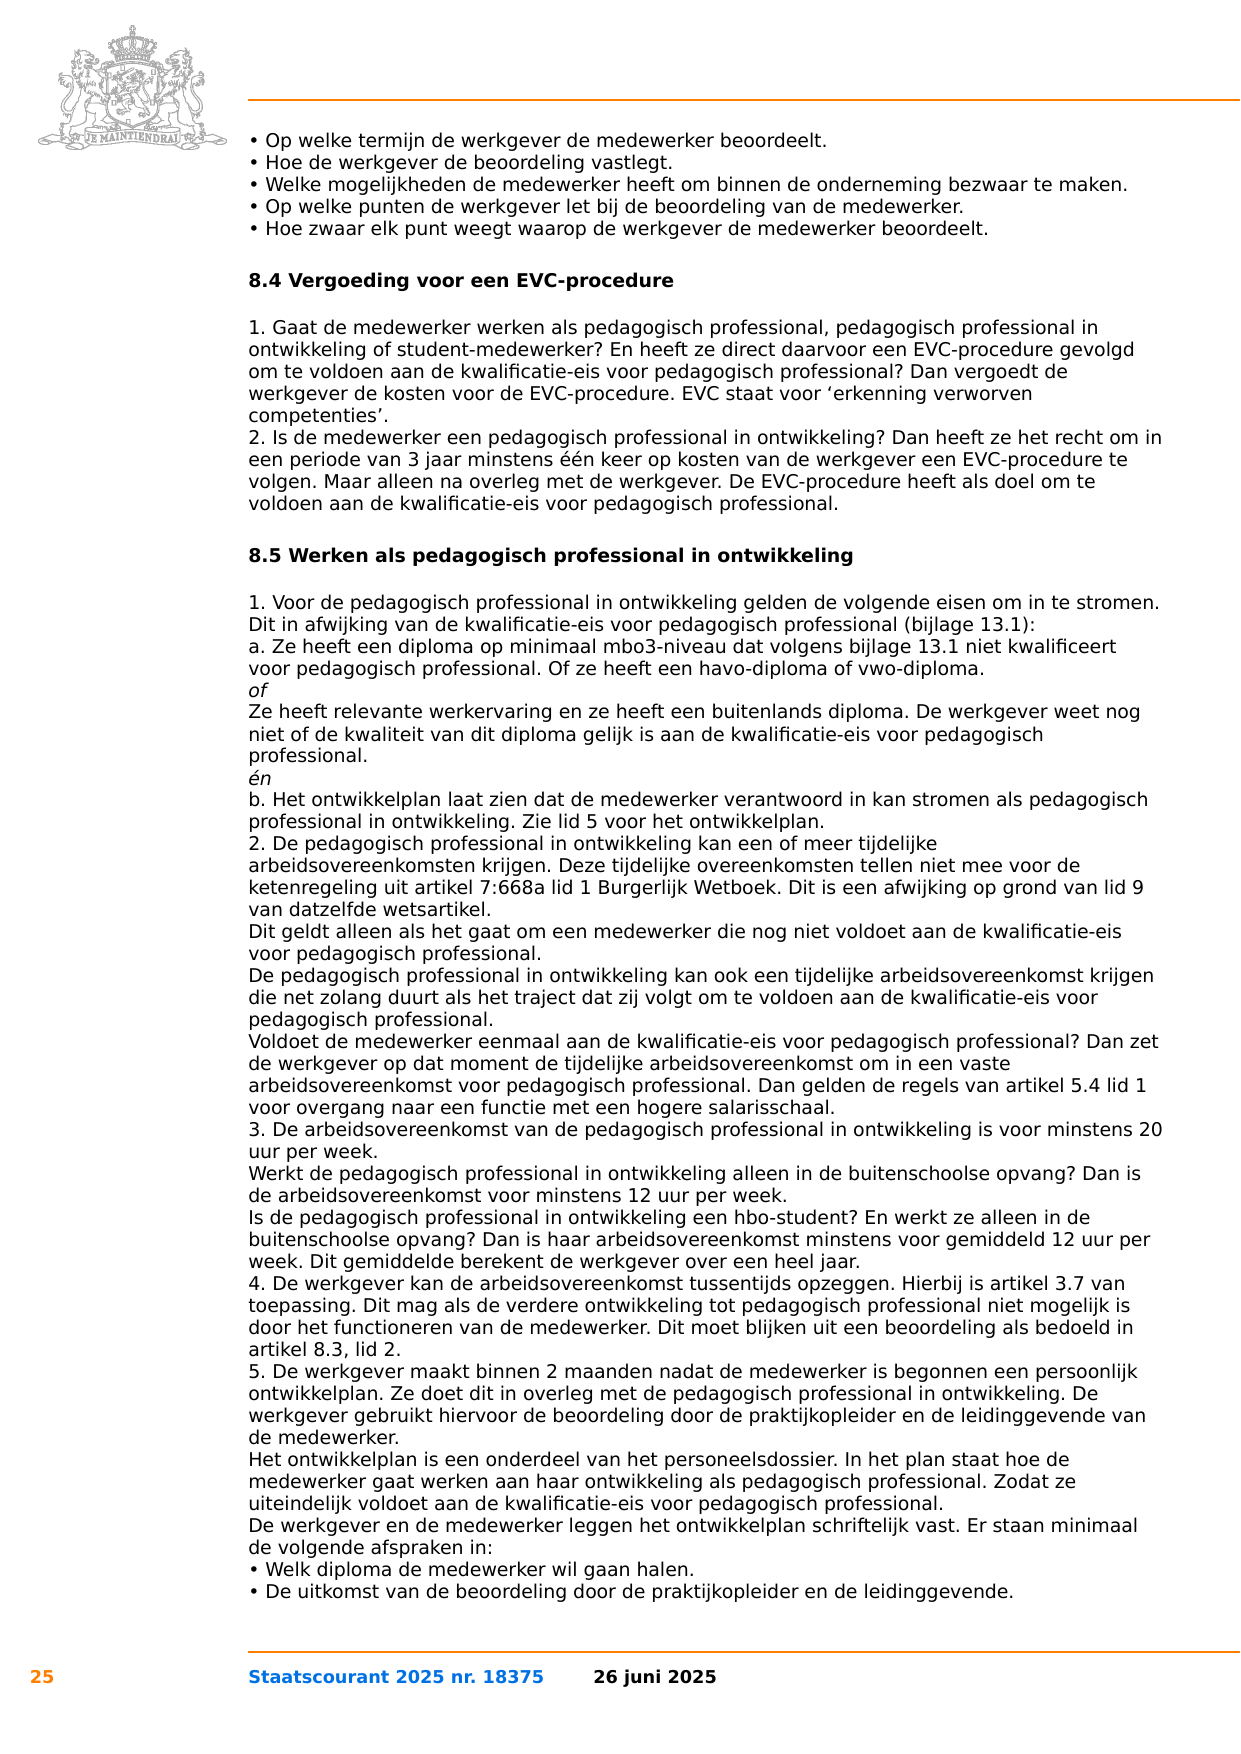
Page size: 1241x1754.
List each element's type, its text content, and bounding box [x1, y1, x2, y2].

subtitle 8.5 Werken als pedagogisch professional in ontwikkeling [248, 544, 1163, 567]
text 5. De werkgever maakt binnen 2 maanden nadat de medewerker is begonnen een persoonlijk ontwikkelplan. Ze doet dit in overleg met de pedagogisch professional in ontwikkeling. De werkgever gebruikt hiervoor de beoordeling door de praktijkopleider en de leidinggevende van de medewerker. [248, 1361, 1163, 1449]
text • Op welke punten de werkgever let bij de beoordeling van de medewerker. [248, 196, 1163, 218]
text • Op welke termijn de werkgever de medewerker beoordeelt. [248, 130, 1163, 152]
text Ze heeft relevante werkervaring en ze heeft een buitenlands diploma. De werkgever weet nog niet of de kwaliteit van dit diploma gelijk is aan de kwalificatie-eis voor pedagogisch professional. [248, 701, 1163, 767]
text De werkgever en de medewerker leggen het ontwikkelplan schriftelijk vast. Er staan minimaal de volgende afspraken in: [248, 1515, 1163, 1559]
text De pedagogisch professional in ontwikkeling kan ook een tijdelijke arbeidsovereenkomst krijgen die net zolang duurt als het traject dat zij volgt om te voldoen aan de kwalificatie-eis voor pedagogisch professional. [248, 965, 1163, 1031]
text 4. De werkgever kan de arbeidsovereenkomst tussentijds opzeggen. Hierbij is artikel 3.7 van toepassing. Dit mag als de verdere ontwikkeling tot pedagogisch professional niet mogelijk is door het functioneren van de medewerker. Dit moet blijken uit een beoordeling als bedoeld in artikel 8.3, lid 2. [248, 1273, 1163, 1361]
text of [248, 679, 1163, 701]
text • Welk diploma de medewerker wil gaan halen. [248, 1559, 1163, 1581]
text Dit geldt alleen als het gaat om een medewerker die nog niet voldoet aan de kwalificatie-eis voor pedagogisch professional. [248, 921, 1163, 965]
text 1. Voor de pedagogisch professional in ontwikkeling gelden de volgende eisen om in te stromen. Dit in afwijking van de kwalificatie-eis voor pedagogisch professional (bijlage 13.1): [248, 592, 1163, 636]
text Werkt de pedagogisch professional in ontwikkeling alleen in de buitenschoolse opvang? Dan is de arbeidsovereenkomst voor minstens 12 uur per week. [248, 1163, 1163, 1207]
text • De uitkomst van de beoordeling door de praktijkopleider en de leidinggevende. [248, 1581, 1163, 1603]
subtitle 8.4 Vergoeding voor een EVC-procedure [248, 270, 1163, 292]
text a. Ze heeft een diploma op minimaal mbo3-niveau dat volgens bijlage 13.1 niet kwalificeert voor pedagogisch professional. Of ze heeft een havo-diploma of vwo-diploma. [248, 636, 1163, 679]
text • Hoe de werkgever de beoordeling vastlegt. [248, 152, 1163, 174]
text Is de pedagogisch professional in ontwikkeling een hbo-student? En werkt ze alleen in de buitenschoolse opvang? Dan is haar arbeidsovereenkomst minstens voor gemiddeld 12 uur per week. Dit gemiddelde berekent de werkgever over een heel jaar. [248, 1207, 1163, 1273]
picture [38, 25, 227, 150]
text én [248, 767, 1163, 789]
text 1. Gaat de medewerker werken als pedagogisch professional, pedagogisch professional in ontwikkeling of student-medewerker? En heeft ze direct daarvoor een EVC-procedure gevolgd om te voldoen aan de kwalificatie-eis voor pedagogisch professional? Dan vergoedt de werkgever de kosten voor de EVC-procedure. EVC staat voor ‘erkenning verworven competenties’. [248, 317, 1163, 427]
text • Hoe zwaar elk punt weegt waarop de werkgever de medewerker beoordeelt. [248, 218, 1163, 240]
text • Welke mogelijkheden de medewerker heeft om binnen de onderneming bezwaar te maken. [248, 174, 1163, 196]
text Het ontwikkelplan is een onderdeel van het personeelsdossier. In het plan staat hoe de medewerker gaat werken aan haar ontwikkeling als pedagogisch professional. Zodat ze uiteindelijk voldoet aan de kwalificatie-eis voor pedagogisch professional. [248, 1449, 1163, 1515]
text b. Het ontwikkelplan laat zien dat de medewerker verantwoord in kan stromen als pedagogisch professional in ontwikkeling. Zie lid 5 voor het ontwikkelplan. [248, 789, 1163, 833]
text 2. De pedagogisch professional in ontwikkeling kan een of meer tijdelijke arbeidsovereenkomsten krijgen. Deze tijdelijke overeenkomsten tellen niet mee voor de ketenregeling uit artikel 7:668a lid 1 Burgerlijk Wetboek. Dit is een afwijking op grond van lid 9 van datzelfde wetsartikel. [248, 833, 1163, 921]
text Voldoet de medewerker eenmaal aan de kwalificatie-eis voor pedagogisch professional? Dan zet de werkgever op dat moment de tijdelijke arbeidsovereenkomst om in een vaste arbeidsovereenkomst voor pedagogisch professional. Dan gelden de regels van artikel 5.4 lid 1 voor overgang naar een functie met een hogere salarisschaal. [248, 1031, 1163, 1119]
text 2. Is de medewerker een pedagogisch professional in ontwikkeling? Dan heeft ze het recht om in een periode van 3 jaar minstens één keer op kosten van de werkgever een EVC-procedure te volgen. Maar alleen na overleg met de werkgever. De EVC-procedure heeft als doel om te voldoen aan de kwalificatie-eis voor pedagogisch professional. [248, 427, 1163, 514]
text 3. De arbeidsovereenkomst van de pedagogisch professional in ontwikkeling is voor minstens 20 uur per week. [248, 1119, 1163, 1163]
